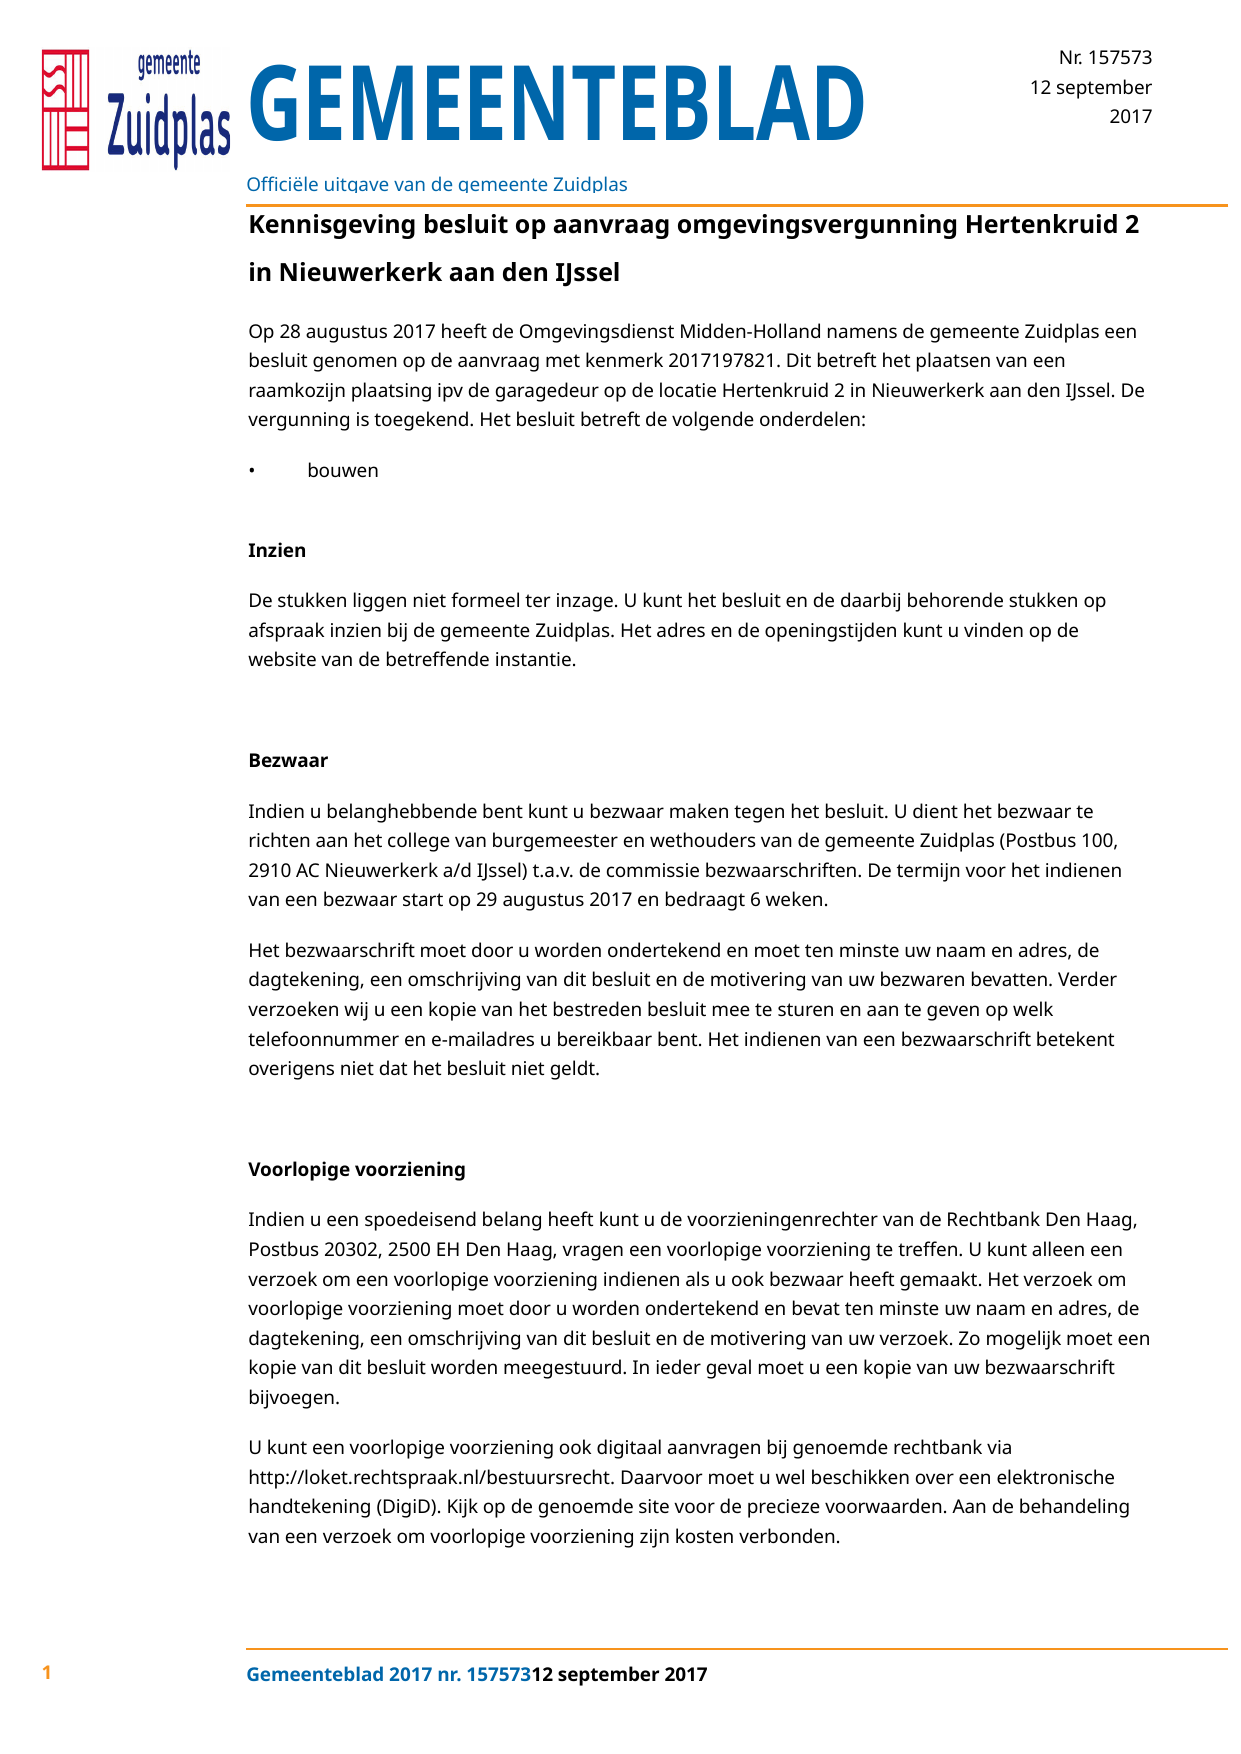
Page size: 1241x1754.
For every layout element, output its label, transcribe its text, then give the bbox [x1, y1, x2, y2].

text Op 28 augustus 2017 heeft de Omgevingsdienst Midden-Holland namens de gemeente Zuidplas een besluit genomen op de aanvraag met kenmerk 2017197821. Dit betreft het plaatsen van een raamkozijn plaatsing ipv de garagedeur op de locatie Hertenkruid 2 in Nieuwerkerk aan den IJssel. De vergunning is toegekend. Het besluit betreft de volgende onderdelen: [248, 318, 1152, 432]
picture [41, 47, 231, 172]
text U kunt een voorlopige voorziening ook digitaal aanvragen bij genoemde rechtbank via http://loket.rechtspraak.nl/bestuursrecht. Daarvoor moet u wel beschikken over een elektronische handtekening (DigiD). Kijk op de genoemde site voor de precieze voorwaarden. Aan de behandeling van een verzoek om voorlopige voorziening zijn kosten verbonden. [248, 1434, 1152, 1549]
text Indien u belanghebbende bent kunt u bezwaar maken tegen het besluit. U dient het bezwaar te richten aan het college van burgemeester en wethouders van de gemeente Zuidplas (Postbus 100, 2910 AC Nieuwerkerk a/d IJssel) t.a.v. de commissie bezwaarschriften. De termijn voor het indienen van een bezwaar start op 29 augustus 2017 en bedraagt 6 weken. [248, 798, 1152, 912]
text De stukken liggen niet formeel ter inzage. U kunt het besluit en de daarbij behorende stukken op afspraak inzien bij de gemeente Zuidplas. Het adres en de openingstijden kunt u vinden op de website van de betreffende instantie. [248, 587, 1152, 672]
text Kennisgeving besluit op aanvraag omgevingsvergunning Hertenkruid 2 in Nieuwerkerk aan den IJssel [248, 207, 1152, 288]
text Het bezwaarschrift moet door u worden ondertekend en moet ten minste uw naam en adres, de dagtekening, een omschrijving van dit besluit en de motivering van uw bezwaren bevatten. Verder verzoeken wij u een kopie van het bestreden besluit mee te sturen en aan te geven op welk telefoonnummer en e-mailadres u bereikbaar bent. Het indienen van een bezwaarschrift betekent overigens niet dat het besluit niet geldt. [248, 937, 1152, 1081]
text Indien u een spoedeisend belang heeft kunt u de voorzieningenrechter van de Rechtbank Den Haag, Postbus 20302, 2500 EH Den Haag, vragen een voorlopige voorziening te treffen. U kunt alleen een verzoek om een voorlopige voorziening indienen als u ook bezwaar heeft gemaakt. Het verzoek om voorlopige voorziening moet door u worden ondertekend en bevat ten minste uw naam en adres, de dagtekening, een omschrijving van dit besluit en de motivering van uw verzoek. Zo mogelijk moet een kopie van dit besluit worden meegestuurd. In ieder geval moet u een kopie van uw bezwaarschrift bijvoegen. [248, 1207, 1152, 1410]
list bouwen [248, 457, 1152, 483]
text Bezwaar [248, 747, 1152, 773]
text Voorlopige voorziening [248, 1156, 1152, 1182]
text Inzien [248, 537, 1152, 563]
